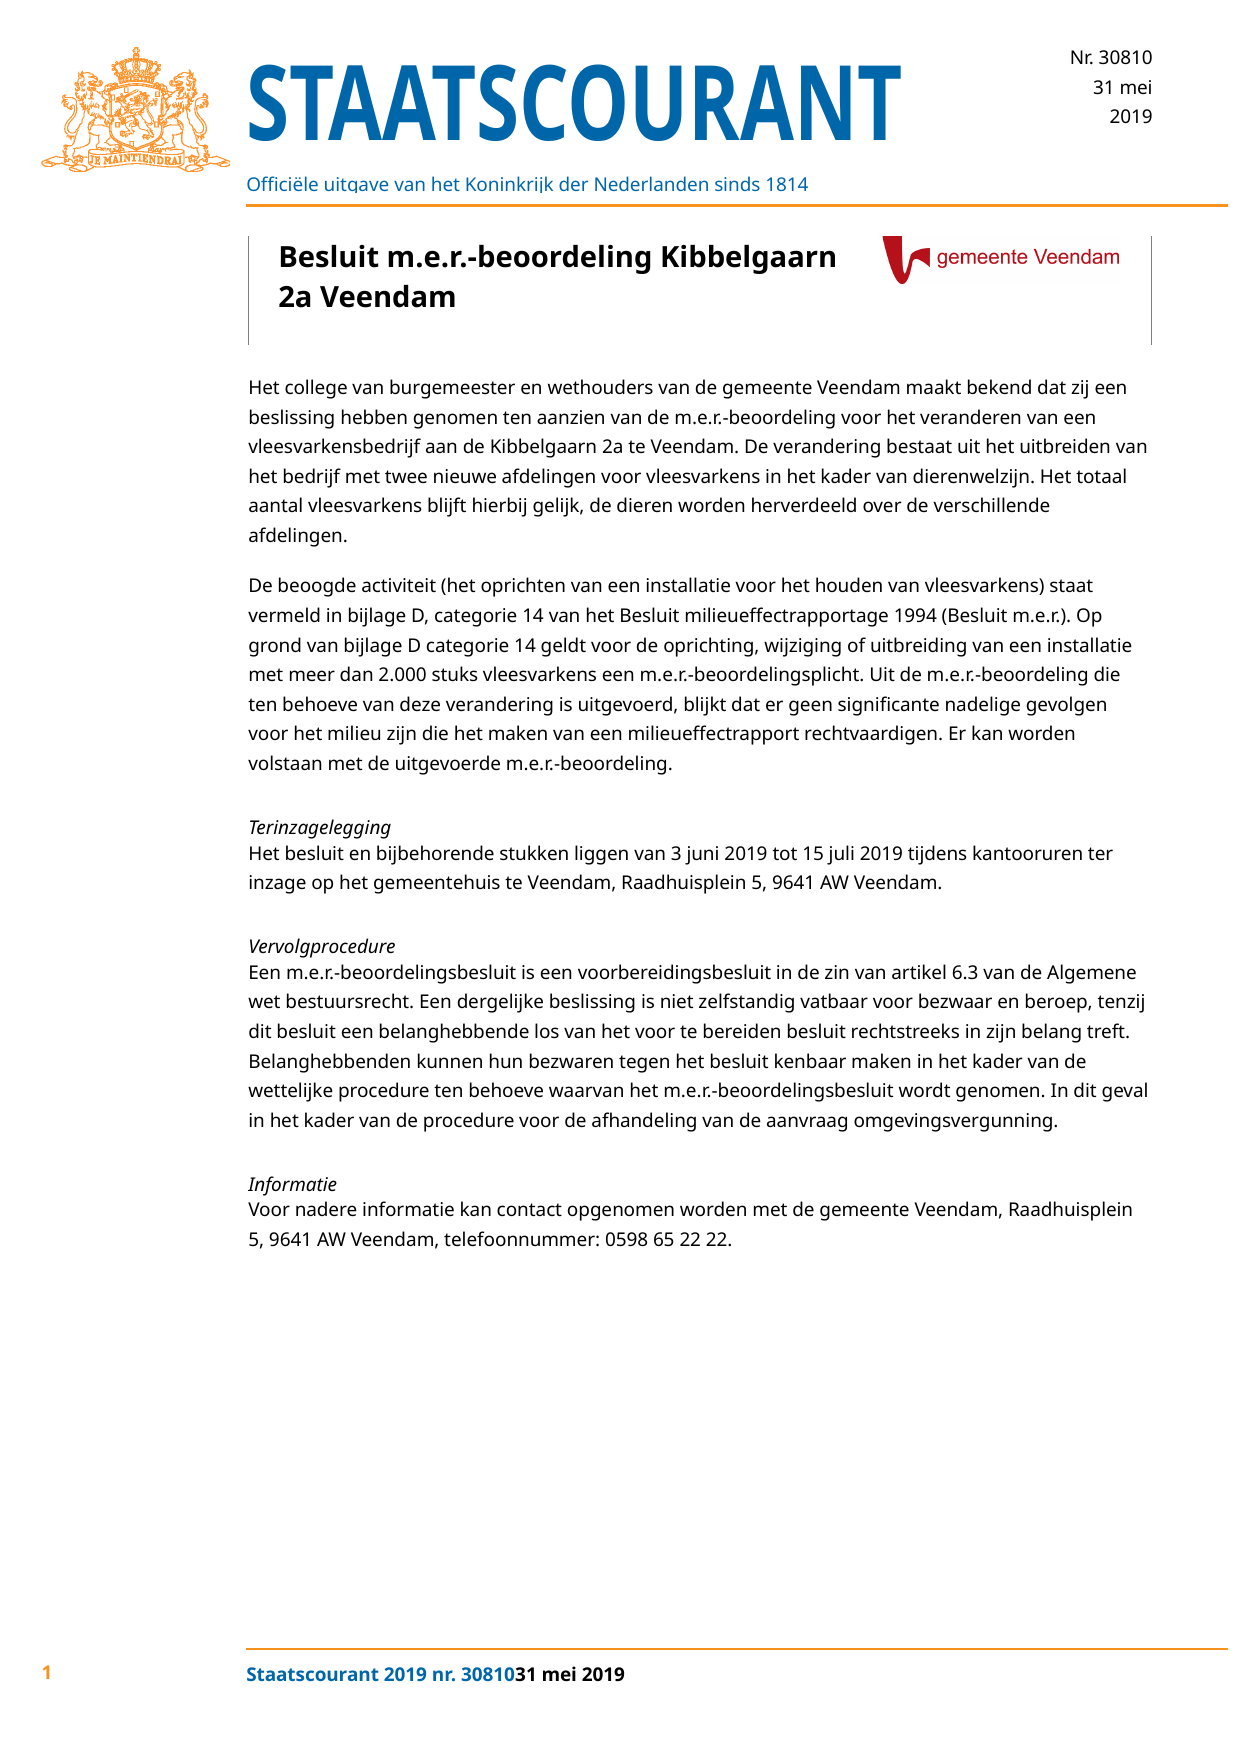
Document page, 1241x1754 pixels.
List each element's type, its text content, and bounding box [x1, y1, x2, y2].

text Informatie [248, 1171, 1152, 1197]
table_header [850, 236, 1151, 345]
text Vervolgprocedure [248, 933, 1152, 959]
text Het college van burgemeester en wethouders van de gemeente Veendam maakt bekend dat zij een beslissing hebben genomen ten aanzien van de m.e.r.-beoordeling voor het veranderen van een vleesvarkensbedrijf aan de Kibbelgaarn 2a te Veendam. De verandering bestaat uit het uitbreiden van het bedrijf met twee nieuwe afdelingen voor vleesvarkens in het kader van dierenwelzijn. Het totaal aantal vleesvarkens blijft hierbij gelijk, de dieren worden herverdeeld over de verschillende afdelingen. [248, 374, 1152, 548]
text Een m.e.r.-beoordelingsbesluit is een voorbereidingsbesluit in de zin van artikel 6.3 van de Algemene wet bestuursrecht. Een dergelijke beslissing is niet zelfstandig vatbaar voor bezwaar en beroep, tenzij dit besluit een belanghebbende los van het voor te bereiden besluit rechtstreeks in zijn belang treft. Belanghebbenden kunnen hun bezwaren tegen het besluit kenbaar maken in het kader van de wettelijke procedure ten behoeve waarvan het m.e.r.-beoordelingsbesluit wordt genomen. In dit geval in het kader van de procedure voor de afhandeling van de aanvraag omgevingsvergunning. [248, 959, 1152, 1133]
picture [882, 236, 1119, 284]
text Het besluit en bijbehorende stukken liggen van 3 juni 2019 tot 15 juli 2019 tijdens kantooruren ter inzage op het gemeentehuis te Veendam, Raadhuisplein 5, 9641 AW Veendam. [248, 840, 1152, 895]
table_header Besluit m.e.r.-beoordeling Kibbelgaarn 2a Veendam [249, 236, 850, 345]
text Voor nadere informatie kan contact opgenomen worden met de gemeente Veendam, Raadhuisplein 5, 9641 AW Veendam, telefoonnummer: 0598 65 22 22. [248, 1197, 1152, 1252]
text Terinzagelegging [248, 814, 1152, 840]
text De beoogde activiteit (het oprichten van een installatie voor het houden van vleesvarkens) staat vermeld in bijlage D, categorie 14 van het Besluit milieueffectrapportage 1994 (Besluit m.e.r.). Op grond van bijlage D categorie 14 geldt voor de oprichting, wijziging of uitbreiding van een installatie met meer dan 2.000 stuks vleesvarkens een m.e.r.-beoordelingsplicht. Uit de m.e.r.-beoordeling die ten behoeve van deze verandering is uitgevoerd, blijkt dat er geen significante nadelige gevolgen voor het milieu zijn die het maken van een milieueffectrapport rechtvaardigen. Er kan worden volstaan met de uitgevoerde m.e.r.-beoordeling. [248, 573, 1152, 776]
picture [41, 47, 231, 172]
